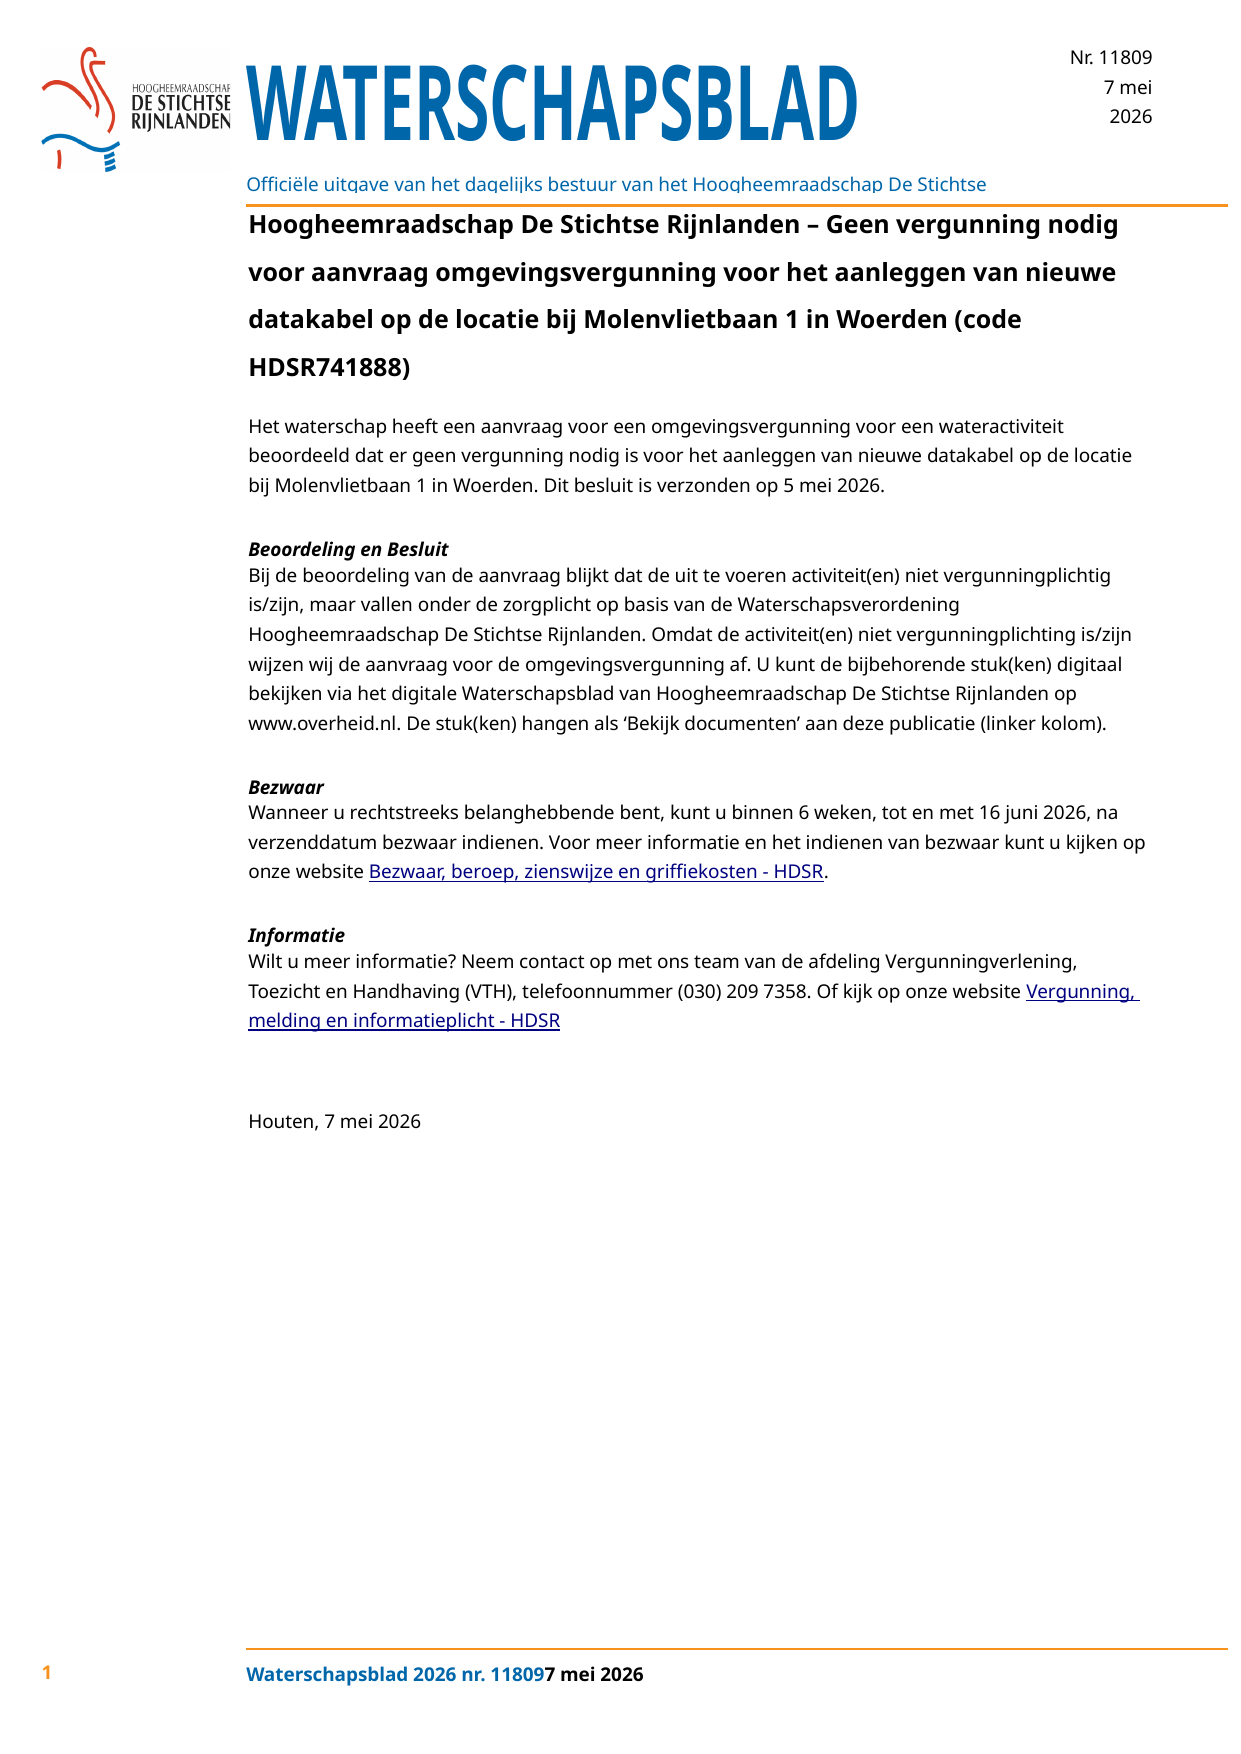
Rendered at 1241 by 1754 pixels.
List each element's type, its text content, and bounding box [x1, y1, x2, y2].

text Wanneer u rechtstreeks belanghebbende bent, kunt u binnen 6 weken, tot en met 16 juni 2026, na verzenddatum bezwaar indienen. Voor meer informatie en het indienen van bezwaar kunt u kijken op onze website Bezwaar, beroep, zienswijze en griffiekosten - HDSR. [248, 799, 1152, 884]
text Beoordeling en Besluit [248, 536, 1152, 562]
text Informatie [248, 923, 1152, 948]
picture [41, 47, 231, 172]
text Houten, 7 mei 2026 [248, 1108, 1152, 1134]
text Wilt u meer informatie? Neem contact op met ons team van de afdeling Vergunningverlening, Toezicht en Handhaving (VTH), telefoonnummer (030) 209 7358. Of kijk op onze website Vergunning, melding en informatieplicht - HDSR [248, 948, 1152, 1033]
text Bij de beoordeling van de aanvraag blijkt dat de uit te voeren activiteit(en) niet vergunningplichtig is/zijn, maar vallen onder de zorgplicht op basis van de Waterschapsverordening Hoogheemraadschap De Stichtse Rijnlanden. Omdat de activiteit(en) niet vergunningplichting is/zijn wijzen wij de aanvraag voor de omgevingsvergunning af. U kunt de bijbehorende stuk(ken) digitaal bekijken via het digitale Waterschapsblad van Hoogheemraadschap De Stichtse Rijnlanden op www.overheid.nl. De stuk(ken) hangen als ‘Bekijk documenten’ aan deze publicatie (linker kolom). [248, 562, 1152, 736]
text Hoogheemraadschap De Stichtse Rijnlanden – Geen vergunning nodig voor aanvraag omgevingsvergunning voor het aanleggen van nieuwe datakabel op de locatie bij Molenvlietbaan 1 in Woerden (code HDSR741888) [248, 207, 1152, 384]
text Het waterschap heeft een aanvraag voor een omgevingsvergunning voor een wateractiviteit beoordeeld dat er geen vergunning nodig is voor het aanleggen van nieuwe datakabel op de locatie bij Molenvlietbaan 1 in Woerden. Dit besluit is verzonden op 5 mei 2026. [248, 413, 1152, 498]
text Bezwaar [248, 774, 1152, 799]
